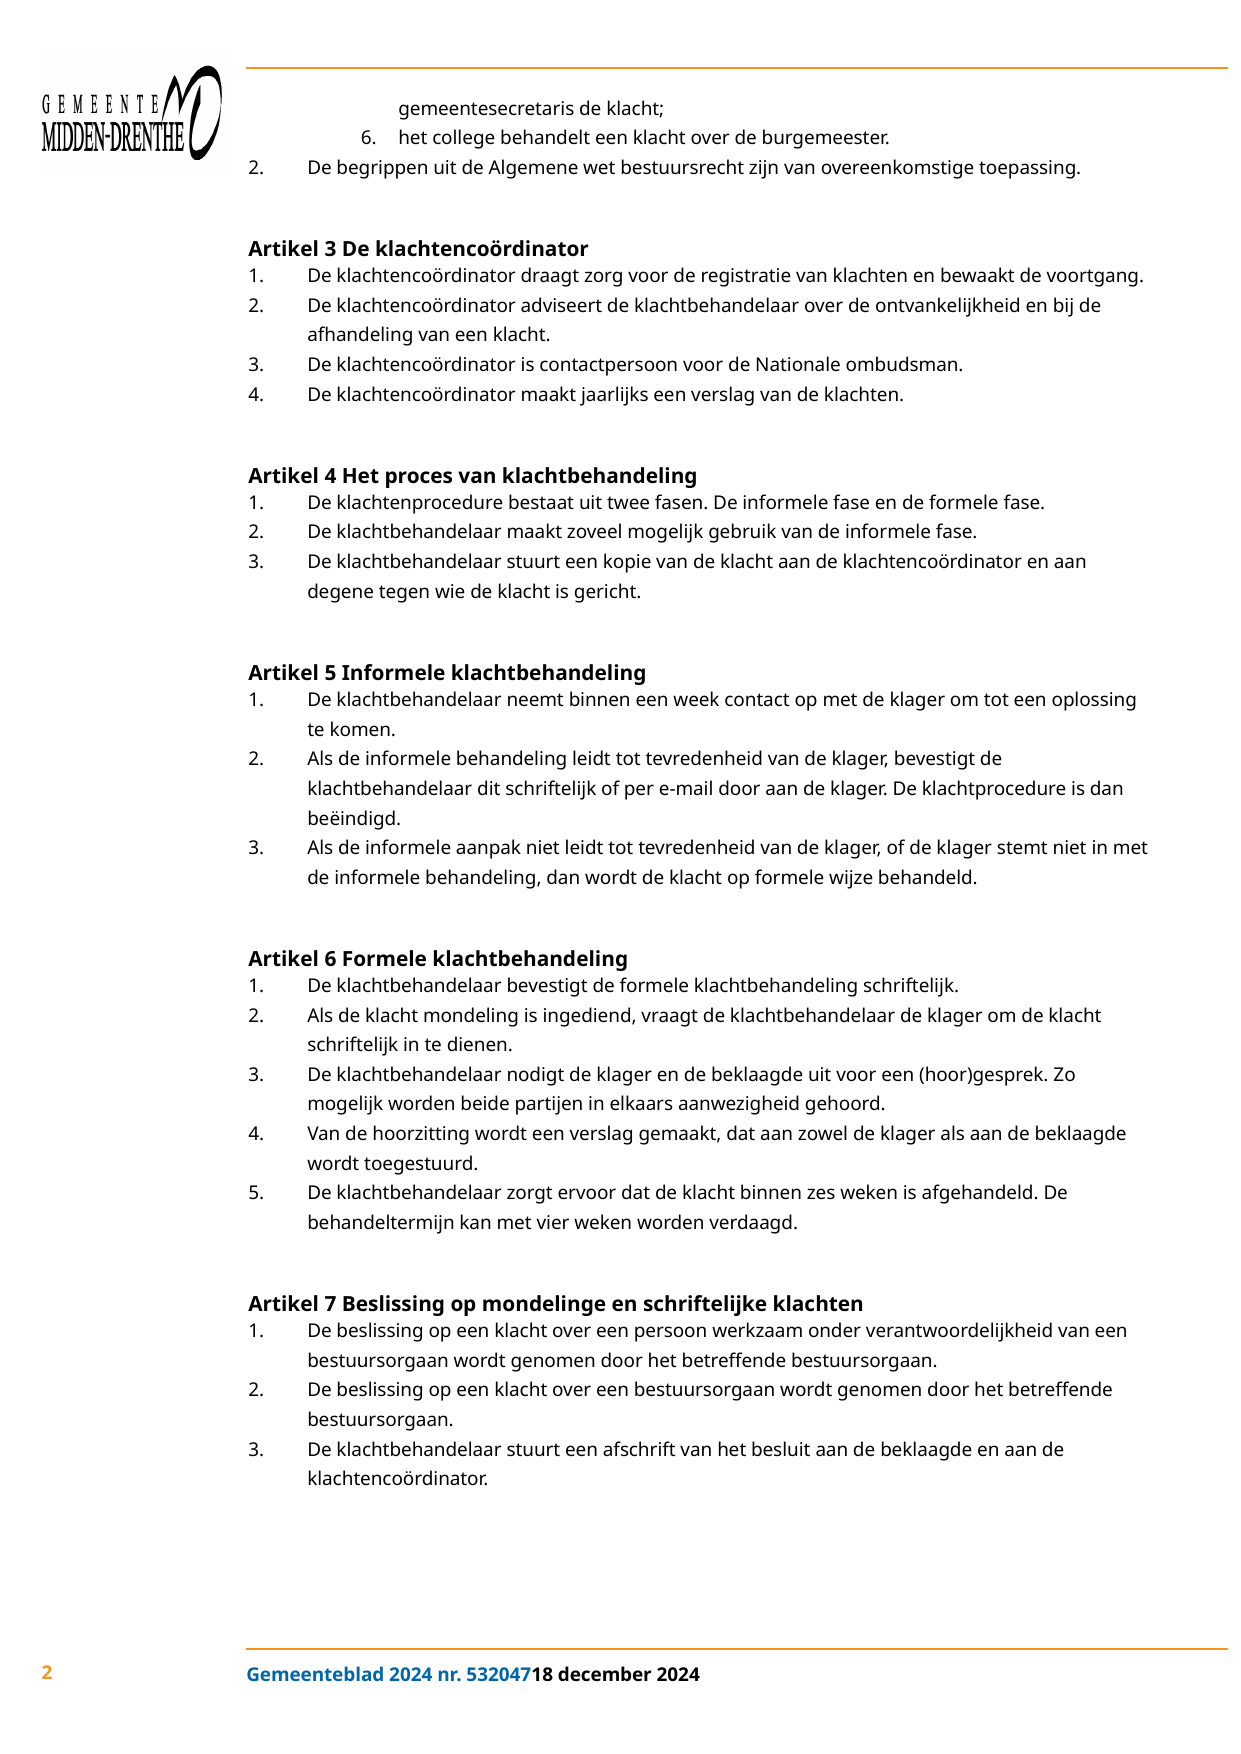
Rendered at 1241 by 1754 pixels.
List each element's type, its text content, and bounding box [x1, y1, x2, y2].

list Als de informele aanpak niet leidt tot tevredenheid van de klager, of de klager stemt niet in met de informele behandeling, dan wordt de klacht op formele wijze behandeld. [248, 834, 1152, 889]
list De klachtencoördinator is contactpersoon voor de Nationale ombudsman. [248, 351, 1152, 377]
list De klachtencoördinator draagt zorg voor de registratie van klachten en bewaakt de voortgang. [248, 262, 1152, 288]
list De beslissing op een klacht over een persoon werkzaam onder verantwoordelijkheid van een bestuursorgaan wordt genomen door het betreffende bestuursorgaan. [248, 1317, 1152, 1373]
list De klachtbehandelaar stuurt een afschrift van het besluit aan de beklaagde en aan de klachtencoördinator. [248, 1436, 1152, 1491]
text Artikel 7 Beslissing op mondelinge en schriftelijke klachten [248, 1289, 1152, 1317]
list De klachtbehandelaar maakt zoveel mogelijk gebruik van de informele fase. [248, 519, 1152, 544]
picture [41, 47, 231, 172]
list Als de klacht mondeling is ingediend, vraagt de klachtbehandelaar de klager om de klacht schriftelijk in te dienen. [248, 1002, 1152, 1057]
list Van de hoorzitting wordt een verslag gemaakt, dat aan zowel de klager als aan de beklaagde wordt toegestuurd. [248, 1120, 1152, 1176]
list De klachtenprocedure bestaat uit twee fasen. De informele fase en de formele fase. [248, 489, 1152, 515]
list De klachtbehandelaar neemt binnen een week contact op met de klager om tot een oplossing te komen. [248, 686, 1152, 742]
text Artikel 3 De klachtencoördinator [248, 234, 1152, 262]
list De klachtencoördinator adviseert de klachtbehandelaar over de ontvankelijkheid en bij de afhandeling van een klacht. [248, 292, 1152, 347]
list De klachtbehandelaar nodigt de klager en de beklaagde uit voor een (hoor)gesprek. Zo mogelijk worden beide partijen in elkaars aanwezigheid gehoord. [248, 1061, 1152, 1116]
text Artikel 6 Formele klachtbehandeling [248, 944, 1152, 972]
list het college behandelt een klacht over de burgemeester. [361, 124, 1152, 150]
list De klachtbehandelaar zorgt ervoor dat de klacht binnen zes weken is afgehandeld. De behandeltermijn kan met vier weken worden verdaagd. [248, 1179, 1152, 1235]
list De klachtencoördinator maakt jaarlijks een verslag van de klachten. [248, 381, 1152, 406]
list De klachtbehandelaar bevestigt de formele klachtbehandeling schriftelijk. [248, 972, 1152, 998]
text Artikel 4 Het proces van klachtbehandeling [248, 461, 1152, 489]
list De begrippen uit de Algemene wet bestuursrecht zijn van overeenkomstige toepassing. [248, 154, 1152, 180]
list De klachtbehandelaar stuurt een kopie van de klacht aan de klachtencoördinator en aan degene tegen wie de klacht is gericht. [248, 548, 1152, 604]
text Artikel 5 Informele klachtbehandeling [248, 658, 1152, 686]
list Als de informele behandeling leidt tot tevredenheid van de klager, bevestigt de klachtbehandelaar dit schriftelijk of per e-mail door aan de klager. De klachtprocedure is dan beëindigd. [248, 746, 1152, 830]
list gemeentesecretaris de klacht; [361, 95, 1152, 121]
list De beslissing op een klacht over een bestuursorgaan wordt genomen door het betreffende bestuursorgaan. [248, 1377, 1152, 1432]
